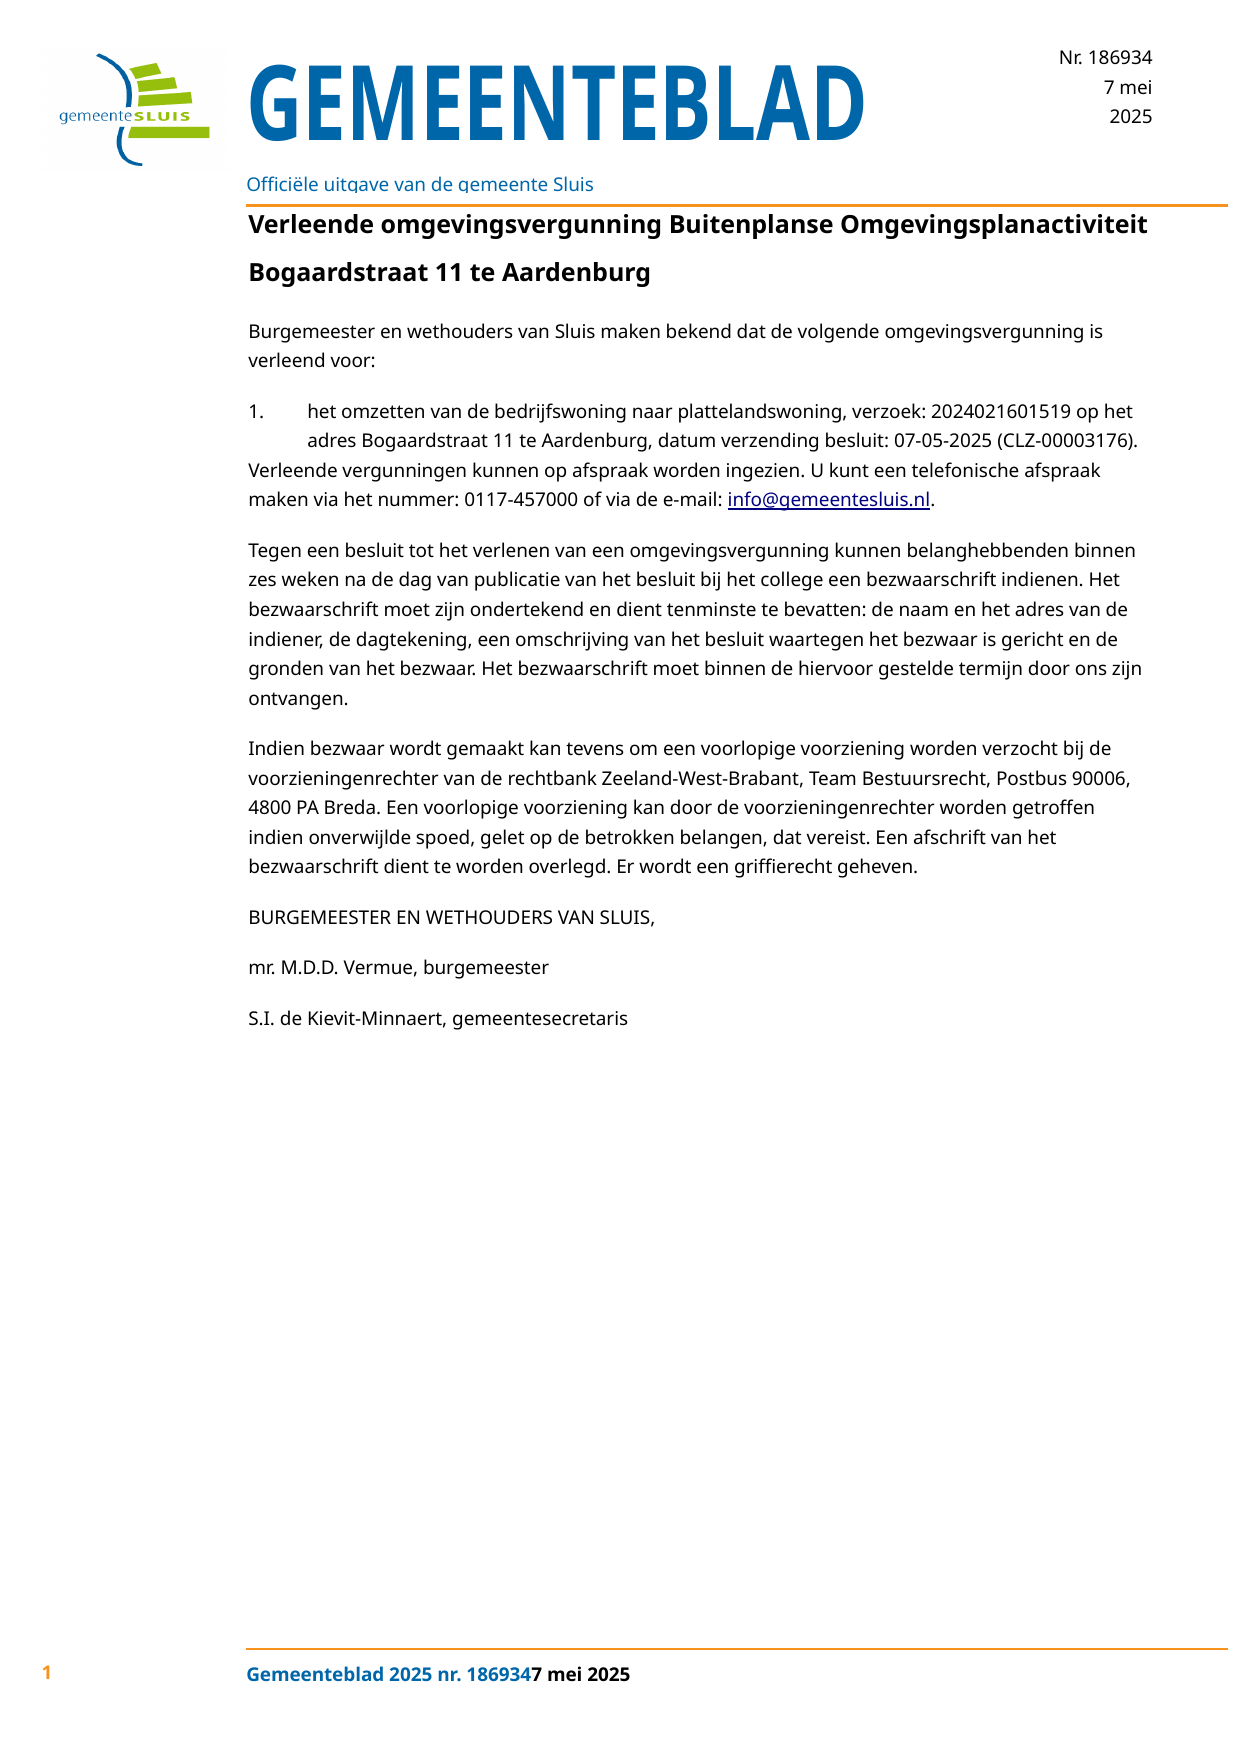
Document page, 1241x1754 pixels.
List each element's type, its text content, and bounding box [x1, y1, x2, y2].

text Indien bezwaar wordt gemaakt kan tevens om een voorlopige voorziening worden verzocht bij de voorzieningenrechter van de rechtbank Zeeland-West-Brabant, Team Bestuursrecht, Postbus 90006, 4800 PA Breda. Een voorlopige voorziening kan door de voorzieningenrechter worden getroffen indien onverwijlde spoed, gelet op de betrokken belangen, dat vereist. Een afschrift van het bezwaarschrift dient te worden overlegd. Er wordt een griffierecht geheven. [248, 735, 1152, 879]
text mr. M.D.D. Vermue, burgemeester [248, 954, 1152, 980]
text Verleende omgevingsvergunning Buitenplanse Omgevingsplanactiviteit Bogaardstraat 11 te Aardenburg [248, 207, 1152, 288]
list het omzetten van de bedrijfswoning naar plattelandswoning, verzoek: 2024021601519 op het adres Bogaardstraat 11 te Aardenburg, datum verzending besluit: 07-05-2025 (CLZ-00003176). [248, 398, 1152, 453]
text Tegen een besluit tot het verlenen van een omgevingsvergunning kunnen belanghebbenden binnen zes weken na de dag van publicatie van het besluit bij het college een bezwaarschrift indienen. Het bezwaarschrift moet zijn ondertekend en dient tenminste te bevatten: de naam en het adres van de indiener, de dagtekening, een omschrijving van het besluit waartegen het bezwaar is gericht en de gronden van het bezwaar. Het bezwaarschrift moet binnen de hiervoor gestelde termijn door ons zijn ontvangen. [248, 537, 1152, 711]
picture [41, 47, 231, 172]
text Verleende vergunningen kunnen op afspraak worden ingezien. U kunt een telefonische afspraak maken via het nummer: 0117-457000 of via de e-mail: info@gemeentesluis.nl. [248, 457, 1152, 512]
text Burgemeester en wethouders van Sluis maken bekend dat de volgende omgevingsvergunning is verleend voor: [248, 318, 1152, 373]
text BURGEMEESTER EN WETHOUDERS VAN SLUIS, [248, 904, 1152, 930]
text S.I. de Kievit-Minnaert, gemeentesecretaris [248, 1005, 1152, 1031]
